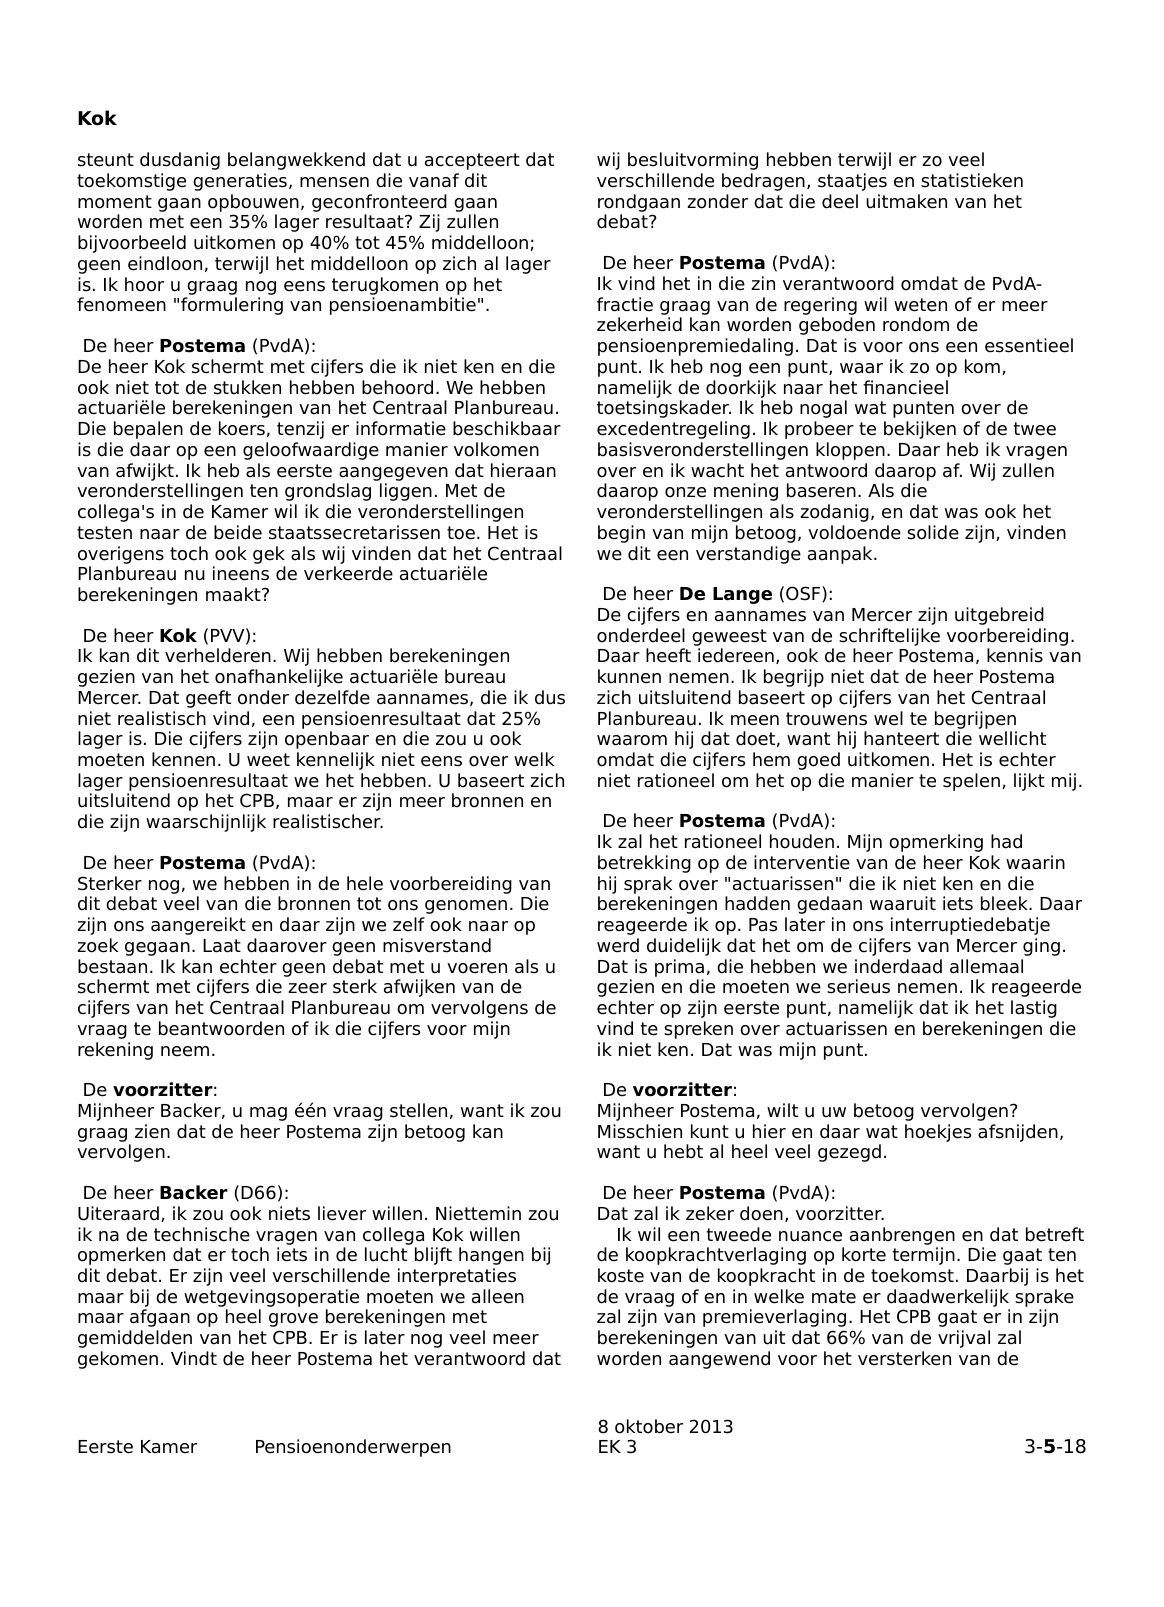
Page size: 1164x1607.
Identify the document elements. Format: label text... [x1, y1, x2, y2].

text Uiteraard, ik zou ook niets liever willen. Niettemin zou ik na de technische vragen van collega Kok willen opmerken dat er toch iets in de lucht blijft hangen bij dit debat. Er zijn veel verschillende interpretaties maar bij de wetgevingsoperatie moeten we alleen maar afgaan op heel grove berekeningen met gemiddelden van het CPB. Er is later nog veel meer gekomen. Vindt de heer Postema het verantwoord dat [77, 1204, 567, 1369]
text De heer De Lange (OSF): [596, 584, 1087, 605]
text Ik zal het rationeel houden. Mijn opmerking had betrekking op de interventie van de heer Kok waarin hij sprak over "actuarissen" die ik niet ken en die berekeningen hadden gedaan waaruit iets bleek. Daar reageerde ik op. Pas later in ons interruptiedebatje werd duidelijk dat het om de cijfers van Mercer ging. Dat is prima, die hebben we inderdaad allemaal gezien en die moeten we serieus nemen. Ik reageerde echter op zijn eerste punt, namelijk dat ik het lastig vind te spreken over actuarissen en berekeningen die ik niet ken. Dat was mijn punt. [596, 832, 1087, 1060]
text Sterker nog, we hebben in de hele voorbereiding van dit debat veel van die bronnen tot ons genomen. Die zijn ons aangereikt en daar zijn we zelf ook naar op zoek gegaan. Laat daarover geen misverstand bestaan. Ik kan echter geen debat met u voeren als u schermt met cijfers die zeer sterk afwijken van de cijfers van het Centraal Planbureau om vervolgens de vraag te beantwoorden of ik die cijfers voor mijn rekening neem. [77, 873, 567, 1060]
text Ik kan dit verhelderen. Wij hebben berekeningen gezien van het onafhankelijke actuariële bureau Mercer. Dat geeft onder dezelfde aannames, die ik dus niet realistisch vind, een pensioenresultaat dat 25% lager is. Die cijfers zijn openbaar en die zou u ook moeten kennen. U weet kennelijk niet eens over welk lager pensioenresultaat we het hebben. U baseert zich uitsluitend op het CPB, maar er zijn meer bronnen en die zijn waarschijnlijk realistischer. [77, 646, 567, 833]
text De heer Postema (PvdA): [77, 853, 567, 873]
text De heer Postema (PvdA): [596, 811, 1087, 832]
text Mijnheer Postema, wilt u uw betoog vervolgen? Misschien kunt u hier en daar wat hoekjes afsnijden, want u hebt al heel veel gezegd. [596, 1101, 1087, 1163]
text Ik wil een tweede nuance aanbrengen en dat betreft de koopkrachtverlaging op korte termijn. Die gaat ten koste van de koopkracht in de toekomst. Daarbij is het de vraag of en in welke mate er daadwerkelijk sprake zal zijn van premieverlaging. Het CPB gaat er in zijn berekeningen van uit dat 66% van de vrijval zal worden aangewend voor het versterken van de [596, 1224, 1087, 1369]
text Ik vind het in die zin verantwoord omdat de PvdA-fractie graag van de regering wil weten of er meer zekerheid kan worden geboden rondom de pensioenpremiedaling. Dat is voor ons een essentieel punt. Ik heb nog een punt, waar ik zo op kom, namelijk de doorkijk naar het financieel toetsingskader. Ik heb nogal wat punten over de excedentregeling. Ik probeer te bekijken of de twee basisveronderstellingen kloppen. Daar heb ik vragen over en ik wacht het antwoord daarop af. Wij zullen daarop onze mening baseren. Als die veronderstellingen als zodanig, en dat was ook het begin van mijn betoog, voldoende solide zijn, vinden we dit een verstandige aanpak. [596, 274, 1087, 564]
text De voorzitter: [596, 1080, 1087, 1101]
text De heer Postema (PvdA): [596, 253, 1087, 274]
text wij besluitvorming hebben terwijl er zo veel verschillende bedragen, staatjes en statistieken rondgaan zonder dat die deel uitmaken van het debat? [596, 150, 1087, 233]
text De heer Kok schermt met cijfers die ik niet ken en die ook niet tot de stukken hebben behoord. We hebben actuariële berekeningen van het Centraal Planbureau. Die bepalen de koers, tenzij er informatie beschikbaar is die daar op een geloofwaardige manier volkomen van afwijkt. Ik heb als eerste aangegeven dat hieraan veronderstellingen ten grondslag liggen. Met de collega's in de Kamer wil ik die veronderstellingen testen naar de beide staatssecretarissen toe. Het is overigens toch ook gek als wij vinden dat het Centraal Planbureau nu ineens de verkeerde actuariële berekeningen maakt? [77, 357, 567, 606]
text De heer Backer (D66): [77, 1183, 567, 1204]
text De heer Postema (PvdA): [77, 336, 567, 357]
text steunt dusdanig belangwekkend dat u accepteert dat toekomstige generaties, mensen die vanaf dit moment gaan opbouwen, geconfronteerd gaan worden met een 35% lager resultaat? Zij zullen bijvoorbeeld uitkomen op 40% tot 45% middelloon; geen eindloon, terwijl het middelloon op zich al lager is. Ik hoor u graag nog eens terugkomen op het fenomeen "formulering van pensioenambitie". [77, 150, 567, 316]
text Mijnheer Backer, u mag één vraag stellen, want ik zou graag zien dat de heer Postema zijn betoog kan vervolgen. [77, 1101, 567, 1163]
text De heer Kok (PVV): [77, 626, 567, 646]
text Dat zal ik zeker doen, voorzitter. [596, 1204, 1087, 1224]
text De cijfers en aannames van Mercer zijn uitgebreid onderdeel geweest van de schriftelijke voorbereiding. Daar heeft iedereen, ook de heer Postema, kennis van kunnen nemen. Ik begrijp niet dat de heer Postema zich uitsluitend baseert op cijfers van het Centraal Planbureau. Ik meen trouwens wel te begrijpen waarom hij dat doet, want hij hanteert die wellicht omdat die cijfers hem goed uitkomen. Het is echter niet rationeel om het op die manier te spelen, lijkt mij. [596, 605, 1087, 791]
text De heer Postema (PvdA): [596, 1183, 1087, 1204]
text De voorzitter: [77, 1080, 567, 1101]
